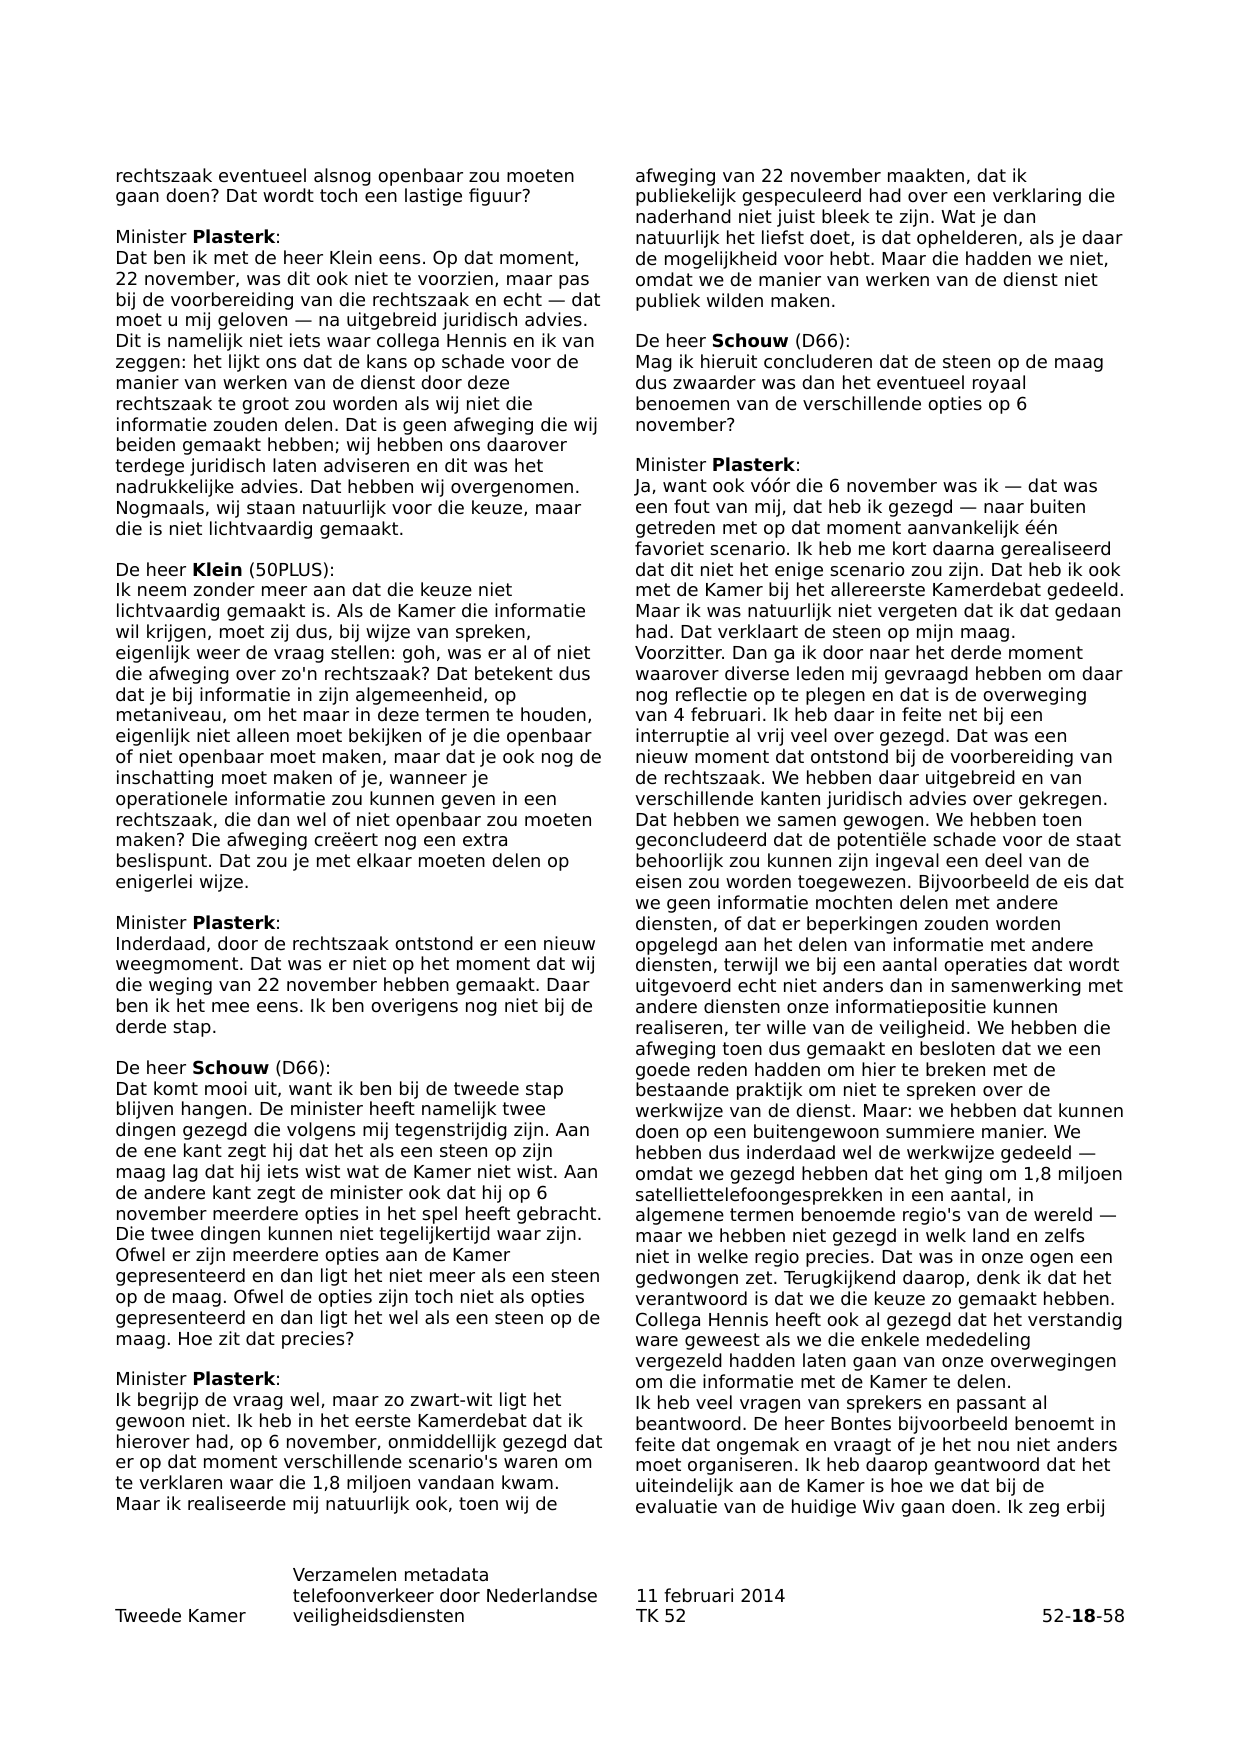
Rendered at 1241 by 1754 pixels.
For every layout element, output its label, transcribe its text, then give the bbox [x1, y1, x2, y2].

text Mag ik hieruit concluderen dat de steen op de maag dus zwaarder was dan het eventueel royaal benoemen van de verschillende opties op 6 november? [635, 352, 1125, 435]
text Inderdaad, door de rechtszaak ontstond er een nieuw weegmoment. Dat was er niet op het moment dat wij die weging van 22 november hebben gemaakt. Daar ben ik het mee eens. Ik ben overigens nog niet bij de derde stap. [115, 933, 605, 1037]
text Voorzitter. Dan ga ik door naar het derde moment waarover diverse leden mij gevraagd hebben om daar nog reflectie op te plegen en dat is de overweging van 4 februari. Ik heb daar in feite net bij een interruptie al vrij veel over gezegd. Dat was een nieuw moment dat ontstond bij de voorbereiding van de rechtszaak. We hebben daar uitgebreid en van verschillende kanten juridisch advies over gekregen. Dat hebben we samen gewogen. We hebben toen geconcludeerd dat de potentiële schade voor de staat behoorlijk zou kunnen zijn ingeval een deel van de eisen zou worden toegewezen. Bijvoorbeeld de eis dat we geen informatie mochten delen met andere diensten, of dat er beperkingen zouden worden opgelegd aan het delen van informatie met andere diensten, terwijl we bij een aantal operaties dat wordt uitgevoerd echt niet anders dan in samenwerking met andere diensten onze informatiepositie kunnen realiseren, ter wille van de veiligheid. We hebben die afweging toen dus gemaakt en besloten dat we een goede reden hadden om hier te breken met de bestaande praktijk om niet te spreken over de werkwijze van de dienst. Maar: we hebben dat kunnen doen op een buitengewoon summiere manier. We hebben dus inderdaad wel de werkwijze gedeeld — omdat we gezegd hebben dat het ging om 1,8 miljoen satelliettelefoongesprekken in een aantal, in algemene termen benoemde regio's van de wereld — maar we hebben niet gezegd in welk land en zelfs niet in welke regio precies. Dat was in onze ogen een gedwongen zet. Terugkijkend daarop, denk ik dat het verantwoord is dat we die keuze zo gemaakt hebben. Collega Hennis heeft ook al gezegd dat het verstandig ware geweest als we die enkele mededeling vergezeld hadden laten gaan van onze overwegingen om die informatie met de Kamer te delen. [635, 643, 1125, 1393]
text De heer Schouw (D66): [635, 331, 1125, 352]
text Minister Plasterk: [115, 1369, 605, 1390]
text rechtszaak eventueel alsnog openbaar zou moeten gaan doen? Dat wordt toch een lastige figuur? [115, 165, 605, 207]
text Ik heb veel vragen van sprekers en passant al beantwoord. De heer Bontes bijvoorbeeld benoemt in feite dat ongemak en vraagt of je het nou niet anders moet organiseren. Ik heb daarop geantwoord dat het uiteindelijk aan de Kamer is hoe we dat bij de evaluatie van de huidige Wiv gaan doen. Ik zeg erbij [635, 1393, 1125, 1518]
text Ik begrijp de vraag wel, maar zo zwart-wit ligt het gewoon niet. Ik heb in het eerste Kamerdebat dat ik hierover had, op 6 november, onmiddellijk gezegd dat er op dat moment verschillende scenario's waren om te verklaren waar die 1,8 miljoen vandaan kwam. Maar ik realiseerde mij natuurlijk ook, toen wij de [115, 1390, 605, 1515]
text Minister Plasterk: [115, 227, 605, 248]
text De heer Klein (50PLUS): [115, 559, 605, 580]
text Ja, want ook vóór die 6 november was ik — dat was een fout van mij, dat heb ik gezegd — naar buiten getreden met op dat moment aanvankelijk één favoriet scenario. Ik heb me kort daarna gerealiseerd dat dit niet het enige scenario zou zijn. Dat heb ik ook met de Kamer bij het allereerste Kamerdebat gedeeld. Maar ik was natuurlijk niet vergeten dat ik dat gedaan had. Dat verklaart de steen op mijn maag. [635, 476, 1125, 643]
text Ik neem zonder meer aan dat die keuze niet lichtvaardig gemaakt is. Als de Kamer die informatie wil krijgen, moet zij dus, bij wijze van spreken, eigenlijk weer de vraag stellen: goh, was er al of niet die afweging over zo'n rechtszaak? Dat betekent dus dat je bij informatie in zijn algemeenheid, op metaniveau, om het maar in deze termen te houden, eigenlijk niet alleen moet bekijken of je die openbaar of niet openbaar moet maken, maar dat je ook nog de inschatting moet maken of je, wanneer je operationele informatie zou kunnen geven in een rechtszaak, die dan wel of niet openbaar zou moeten maken? Die afweging creëert nog een extra beslispunt. Dat zou je met elkaar moeten delen op enigerlei wijze. [115, 580, 605, 893]
text Minister Plasterk: [115, 913, 605, 933]
text Minister Plasterk: [635, 455, 1125, 476]
text Dat ben ik met de heer Klein eens. Op dat moment, 22 november, was dit ook niet te voorzien, maar pas bij de voorbereiding van die rechtszaak en echt — dat moet u mij geloven — na uitgebreid juridisch advies. Dit is namelijk niet iets waar collega Hennis en ik van zeggen: het lijkt ons dat de kans op schade voor de manier van werken van de dienst door deze rechtszaak te groot zou worden als wij niet die informatie zouden delen. Dat is geen afweging die wij beiden gemaakt hebben; wij hebben ons daarover terdege juridisch laten adviseren en dit was het nadrukkelijke advies. Dat hebben wij overgenomen. Nogmaals, wij staan natuurlijk voor die keuze, maar die is niet lichtvaardig gemaakt. [115, 248, 605, 539]
text De heer Schouw (D66): [115, 1057, 605, 1078]
text Dat komt mooi uit, want ik ben bij de tweede stap blijven hangen. De minister heeft namelijk twee dingen gezegd die volgens mij tegenstrijdig zijn. Aan de ene kant zegt hij dat het als een steen op zijn maag lag dat hij iets wist wat de Kamer niet wist. Aan de andere kant zegt de minister ook dat hij op 6 november meerdere opties in het spel heeft gebracht. Die twee dingen kunnen niet tegelijkertijd waar zijn. Ofwel er zijn meerdere opties aan de Kamer gepresenteerd en dan ligt het niet meer als een steen op de maag. Ofwel de opties zijn toch niet als opties gepresenteerd en dan ligt het wel als een steen op de maag. Hoe zit dat precies? [115, 1078, 605, 1349]
text afweging van 22 november maakten, dat ik publiekelijk gespeculeerd had over een verklaring die naderhand niet juist bleek te zijn. Wat je dan natuurlijk het liefst doet, is dat ophelderen, als je daar de mogelijkheid voor hebt. Maar die hadden we niet, omdat we de manier van werken van de dienst niet publiek wilden maken. [635, 165, 1125, 311]
